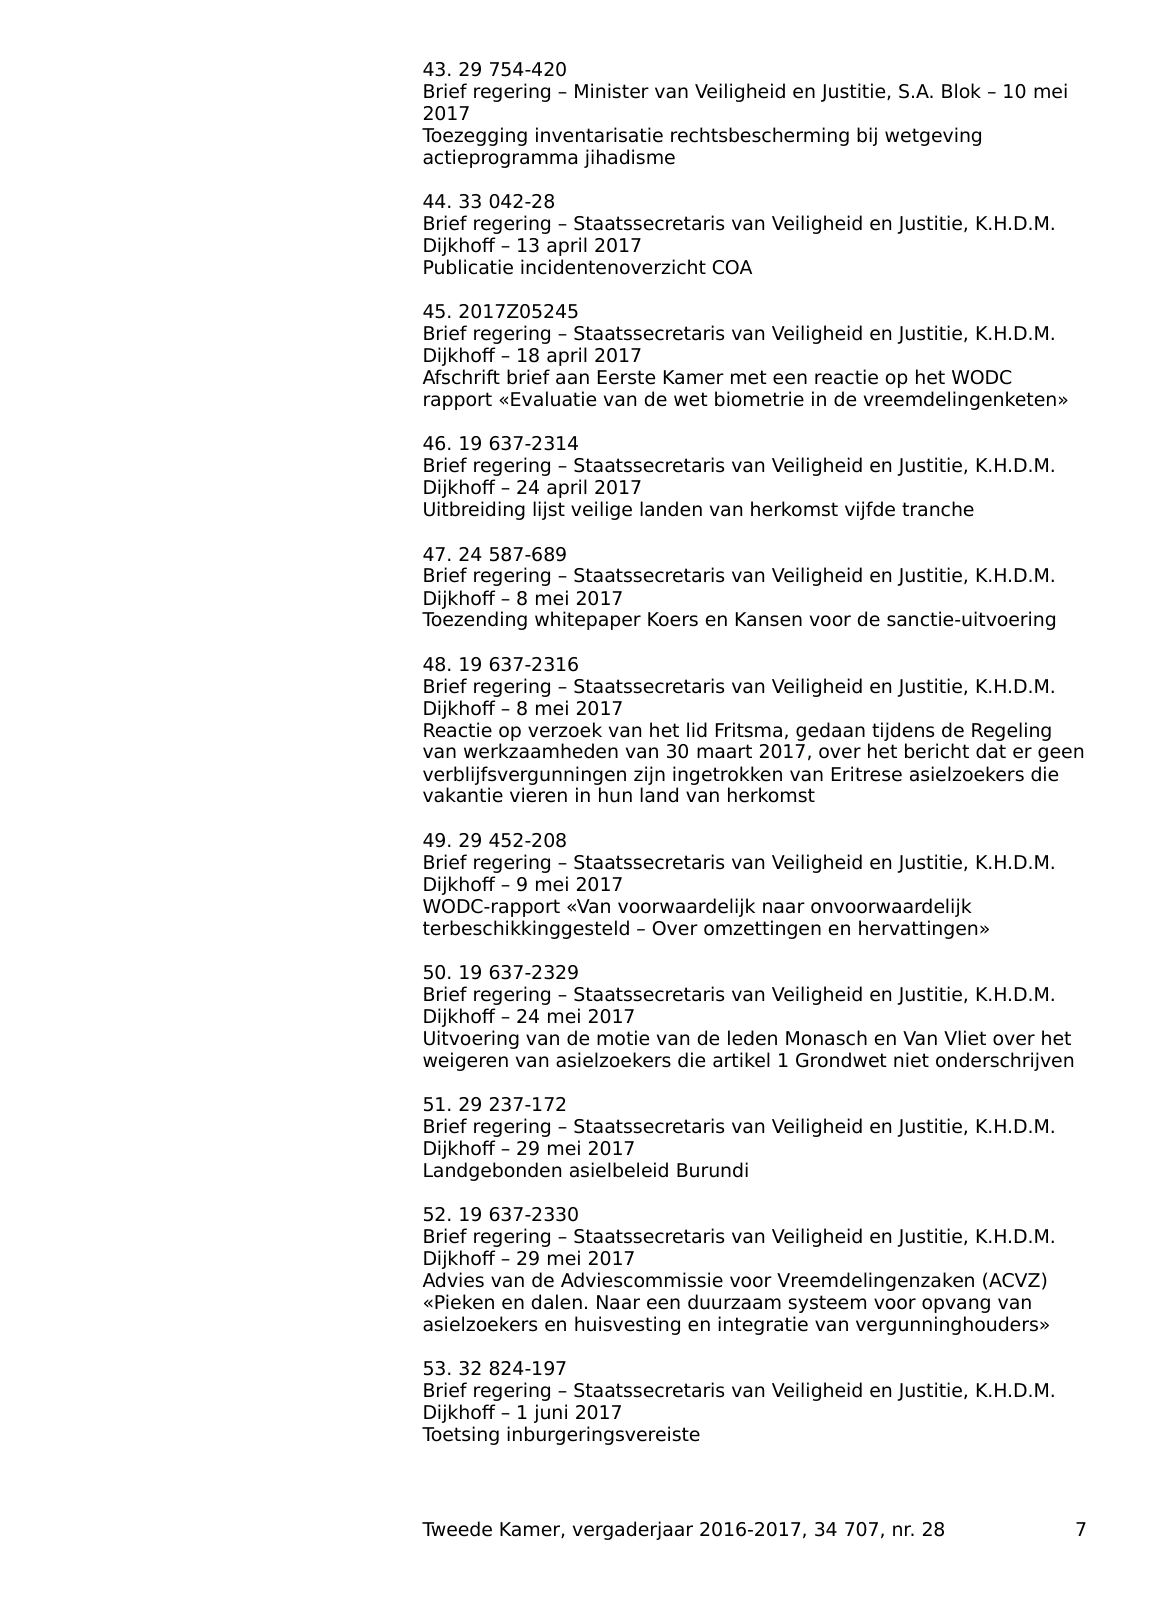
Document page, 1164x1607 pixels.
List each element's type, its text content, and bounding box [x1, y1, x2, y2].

text Brief regering – Staatssecretaris van Veiligheid en Justitie, K.H.D.M. Dijkhoff – 24 mei 2017 [422, 984, 1087, 1028]
text 44. 33 042-28 [422, 191, 1087, 213]
text 48. 19 637-2316 [422, 653, 1087, 676]
text Reactie op verzoek van het lid Fritsma, gedaan tijdens de Regeling van werkzaamheden van 30 maart 2017, over het bericht dat er geen verblijfsvergunningen zijn ingetrokken van Eritrese asielzoekers die vakantie vieren in hun land van herkomst [422, 719, 1087, 807]
text Afschrift brief aan Eerste Kamer met een reactie op het WODC rapport «Evaluatie van de wet biometrie in de vreemdelingenketen» [422, 367, 1087, 411]
text Brief regering – Staatssecretaris van Veiligheid en Justitie, K.H.D.M. Dijkhoff – 18 april 2017 [422, 323, 1087, 367]
text Publicatie incidentenoverzicht COA [422, 257, 1087, 279]
text Brief regering – Staatssecretaris van Veiligheid en Justitie, K.H.D.M. Dijkhoff – 8 mei 2017 [422, 676, 1087, 719]
text Uitbreiding lijst veilige landen van herkomst vijfde tranche [422, 499, 1087, 521]
text Brief regering – Staatssecretaris van Veiligheid en Justitie, K.H.D.M. Dijkhoff – 13 april 2017 [422, 213, 1087, 257]
text Brief regering – Minister van Veiligheid en Justitie, S.A. Blok – 10 mei 2017 [422, 81, 1087, 125]
text Brief regering – Staatssecretaris van Veiligheid en Justitie, K.H.D.M. Dijkhoff – 9 mei 2017 [422, 852, 1087, 896]
text Brief regering – Staatssecretaris van Veiligheid en Justitie, K.H.D.M. Dijkhoff – 29 mei 2017 [422, 1226, 1087, 1270]
text Toezending whitepaper Koers en Kansen voor de sanctie-uitvoering [422, 609, 1087, 631]
text 43. 29 754-420 [422, 59, 1087, 81]
text Toetsing inburgeringsvereiste [422, 1424, 1087, 1446]
text 51. 29 237-172 [422, 1094, 1087, 1116]
text Uitvoering van de motie van de leden Monasch en Van Vliet over het weigeren van asielzoekers die artikel 1 Grondwet niet onderschrijven [422, 1028, 1087, 1072]
text Brief regering – Staatssecretaris van Veiligheid en Justitie, K.H.D.M. Dijkhoff – 8 mei 2017 [422, 565, 1087, 609]
text Landgebonden asielbeleid Burundi [422, 1160, 1087, 1182]
text Toezegging inventarisatie rechtsbescherming bij wetgeving actieprogramma jihadisme [422, 125, 1087, 169]
text 47. 24 587-689 [422, 543, 1087, 565]
text Advies van de Adviescommissie voor Vreemdelingenzaken (ACVZ) «Pieken en dalen. Naar een duurzaam systeem voor opvang van asielzoekers en huisvesting en integratie van vergunninghouders» [422, 1270, 1087, 1336]
text 45. 2017Z05245 [422, 301, 1087, 323]
text Brief regering – Staatssecretaris van Veiligheid en Justitie, K.H.D.M. Dijkhoff – 1 juni 2017 [422, 1380, 1087, 1424]
text Brief regering – Staatssecretaris van Veiligheid en Justitie, K.H.D.M. Dijkhoff – 24 april 2017 [422, 455, 1087, 499]
text 50. 19 637-2329 [422, 962, 1087, 984]
text 53. 32 824-197 [422, 1358, 1087, 1380]
text Brief regering – Staatssecretaris van Veiligheid en Justitie, K.H.D.M. Dijkhoff – 29 mei 2017 [422, 1116, 1087, 1160]
text 49. 29 452-208 [422, 829, 1087, 852]
text 52. 19 637-2330 [422, 1204, 1087, 1226]
text 46. 19 637-2314 [422, 433, 1087, 455]
text WODC-rapport «Van voorwaardelijk naar onvoorwaardelijk terbeschikkinggesteld – Over omzettingen en hervattingen» [422, 896, 1087, 939]
